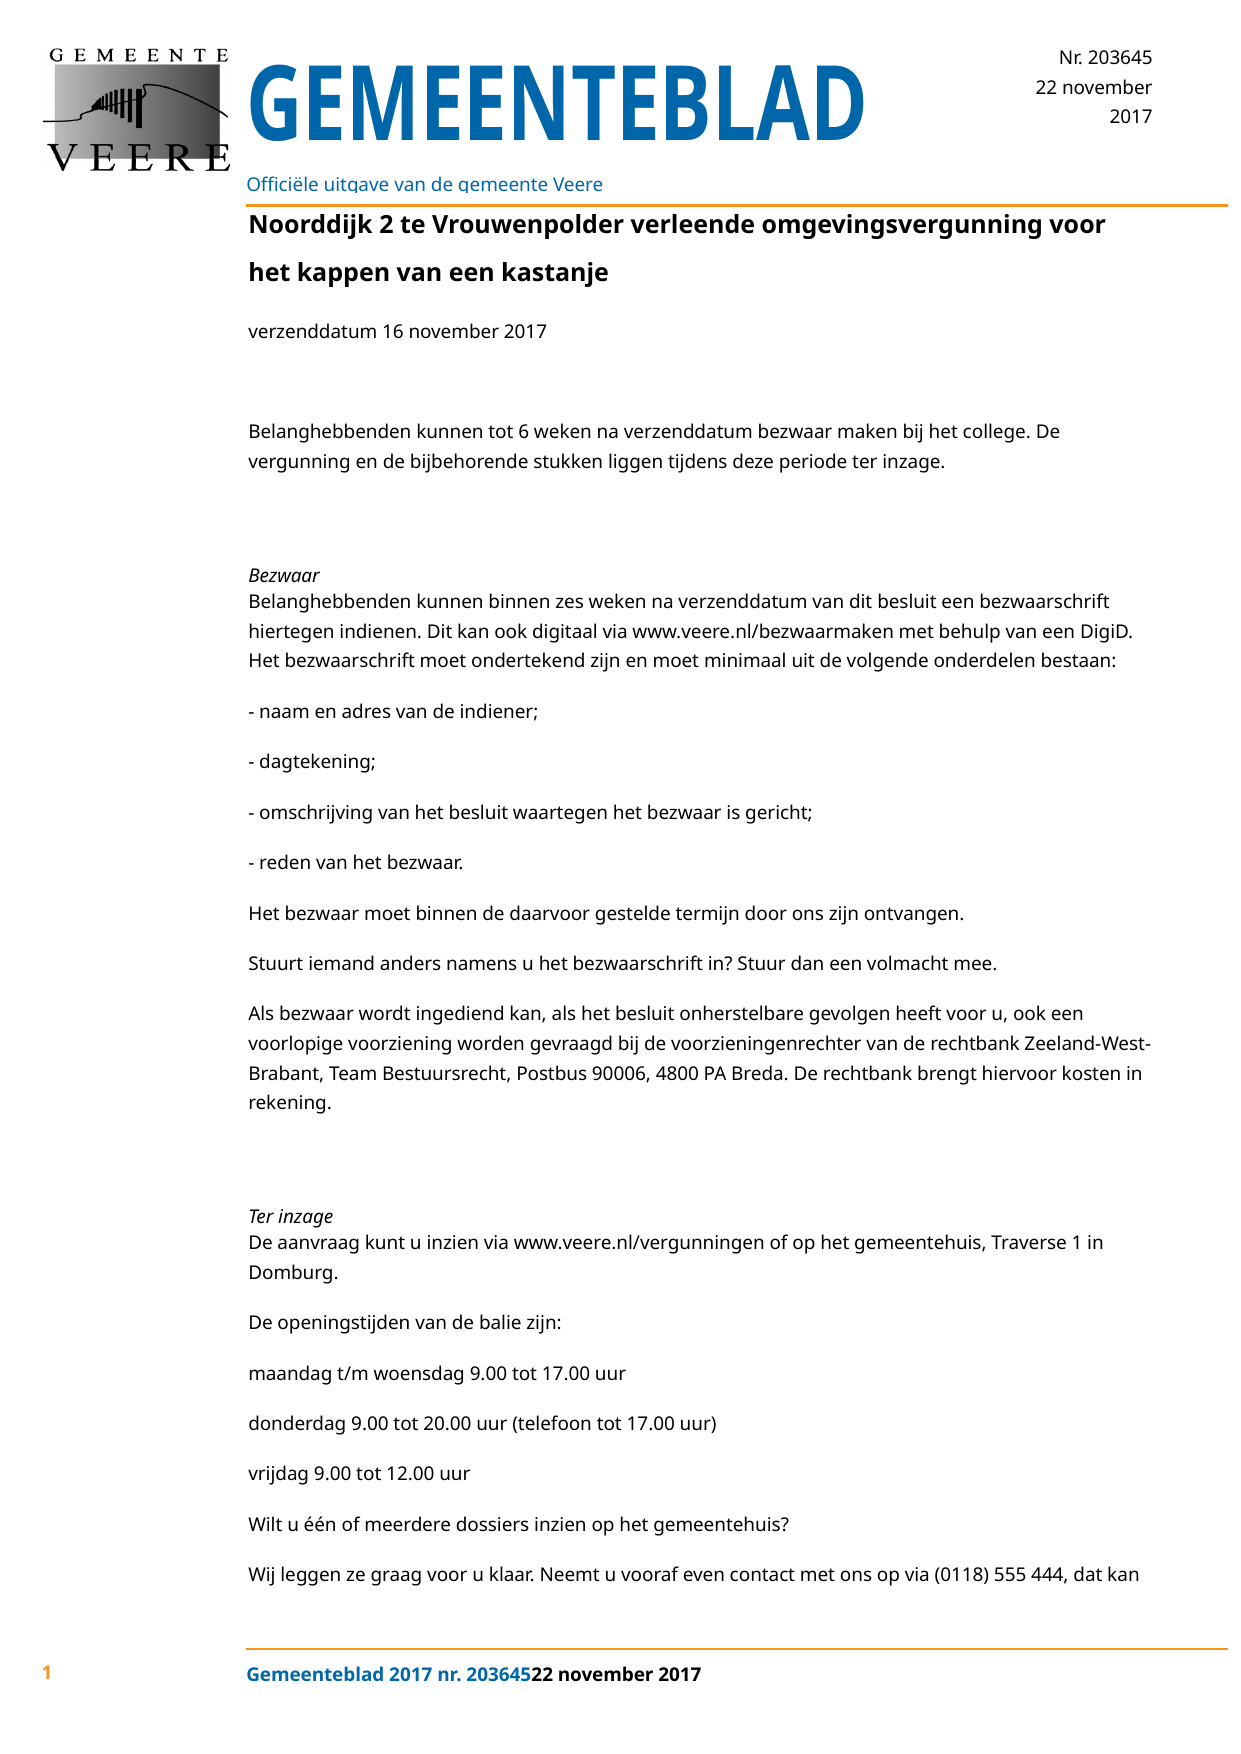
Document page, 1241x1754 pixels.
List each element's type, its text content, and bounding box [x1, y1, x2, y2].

text Stuurt iemand anders namens u het bezwaarschrift in? Stuur dan een volmacht mee. [248, 950, 1152, 976]
text - dagtekening; [248, 748, 1152, 774]
text Noorddijk 2 te Vrouwenpolder verleende omgevingsvergunning voor het kappen van een kastanje [248, 207, 1152, 288]
text vrijdag 9.00 tot 12.00 uur [248, 1461, 1152, 1486]
text Het bezwaar moet binnen de daarvoor gestelde termijn door ons zijn ontvangen. [248, 900, 1152, 925]
text De openingstijden van de balie zijn: [248, 1309, 1152, 1335]
text Ter inzage [248, 1204, 1152, 1229]
text verzenddatum 16 november 2017 [248, 318, 1152, 344]
text Bezwaar [248, 563, 1152, 588]
text maandag t/m woensdag 9.00 tot 17.00 uur [248, 1360, 1152, 1386]
text De aanvraag kunt u inzien via www.veere.nl/vergunningen of op het gemeentehuis, Traverse 1 in Domburg. [248, 1229, 1152, 1285]
text - reden van het bezwaar. [248, 849, 1152, 875]
text Belanghebbenden kunnen tot 6 weken na verzenddatum bezwaar maken bij het college. De vergunning en de bijbehorende stukken liggen tijdens deze periode ter inzage. [248, 419, 1152, 474]
text Wij leggen ze graag voor u klaar. Neemt u vooraf even contact met ons op via (0118) 555 444, dat kan [248, 1561, 1152, 1587]
text donderdag 9.00 tot 20.00 uur (telefoon tot 17.00 uur) [248, 1410, 1152, 1436]
text Wilt u één of meerdere dossiers inzien op het gemeentehuis? [248, 1511, 1152, 1537]
text - omschrijving van het besluit waartegen het bezwaar is gericht; [248, 799, 1152, 824]
picture [41, 47, 231, 172]
text - naam en adres van de indiener; [248, 698, 1152, 724]
text Belanghebbenden kunnen binnen zes weken na verzenddatum van dit besluit een bezwaarschrift hiertegen indienen. Dit kan ook digitaal via www.veere.nl/bezwaarmaken met behulp van een DigiD. Het bezwaarschrift moet ondertekend zijn en moet minimaal uit de volgende onderdelen bestaan: [248, 588, 1152, 673]
text Als bezwaar wordt ingediend kan, als het besluit onherstelbare gevolgen heeft voor u, ook een voorlopige voorziening worden gevraagd bij de voorzieningenrechter van de rechtbank Zeeland-West-Brabant, Team Bestuursrecht, Postbus 90006, 4800 PA Breda. De rechtbank brengt hiervoor kosten in rekening. [248, 1001, 1152, 1115]
